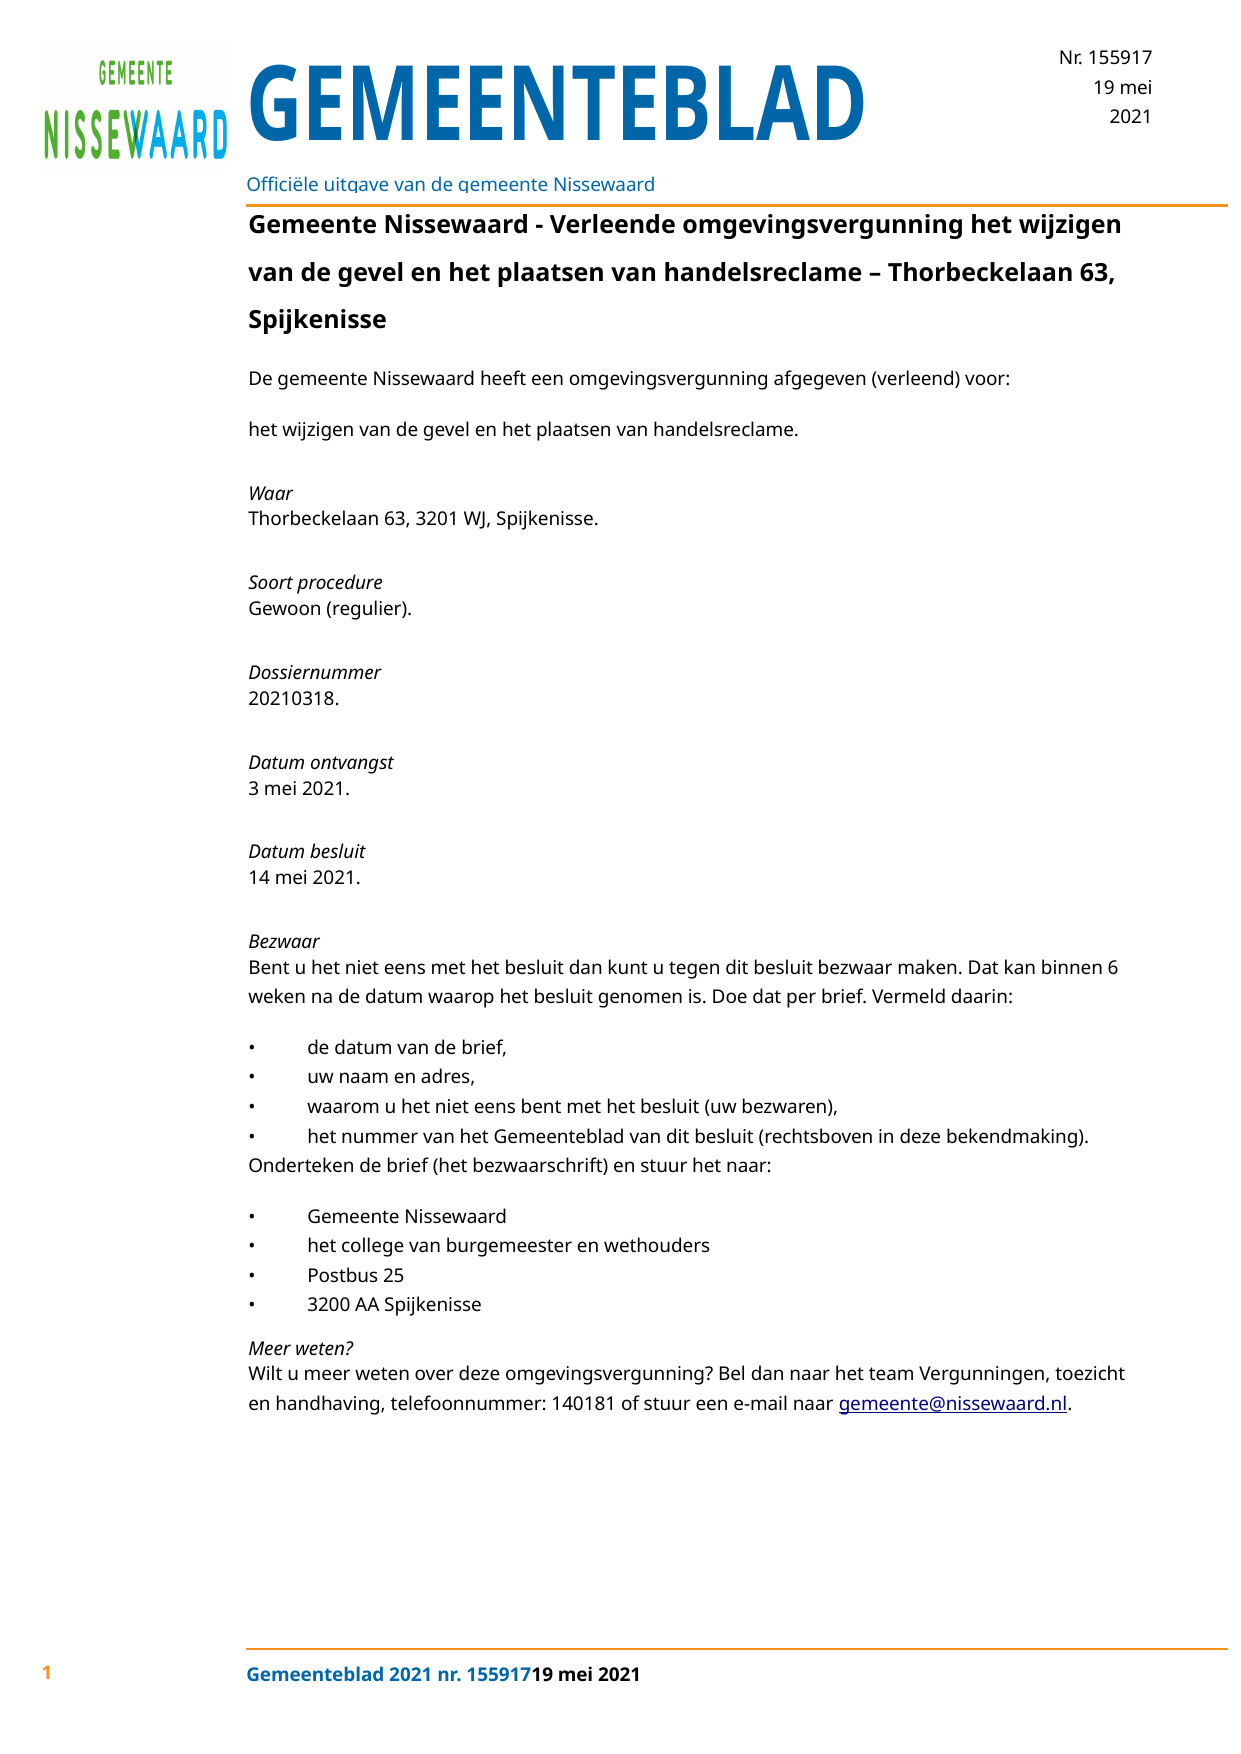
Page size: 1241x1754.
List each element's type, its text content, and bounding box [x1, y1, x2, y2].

text Datum ontvangst [248, 749, 1152, 775]
list het nummer van het Gemeenteblad van dit besluit (rechtsboven in deze bekendmaking). [248, 1123, 1152, 1148]
text Gemeente Nissewaard - Verleende omgevingsvergunning het wijzigen van de gevel en het plaatsen van handelsreclame – Thorbeckelaan 63, Spijkenisse [248, 207, 1152, 336]
text Meer weten? [248, 1335, 1152, 1360]
list de datum van de brief, [248, 1034, 1152, 1060]
text 14 mei 2021. [248, 864, 1152, 890]
list Postbus 25 [248, 1262, 1152, 1288]
text Wilt u meer weten over deze omgevingsvergunning? Bel dan naar het team Vergunningen, toezicht en handhaving, telefoonnummer: 140181 of stuur een e-mail naar gemeente@nissewaard.nl. [248, 1360, 1152, 1416]
list Gemeente Nissewaard [248, 1203, 1152, 1228]
text De gemeente Nissewaard heeft een omgevingsvergunning afgegeven (verleend) voor: [248, 366, 1152, 391]
text Onderteken de brief (het bezwaarschrift) en stuur het naar: [248, 1152, 1152, 1178]
text Bezwaar [248, 928, 1152, 954]
text Thorbeckelaan 63, 3201 WJ, Spijkenisse. [248, 506, 1152, 531]
text Dossiernummer [248, 659, 1152, 685]
text Bent u het niet eens met het besluit dan kunt u tegen dit besluit bezwaar maken. Dat kan binnen 6 weken na de datum waarop het besluit genomen is. Doe dat per brief. Vermeld daarin: [248, 954, 1152, 1009]
list uw naam en adres, [248, 1064, 1152, 1089]
text Datum besluit [248, 839, 1152, 864]
picture [41, 47, 231, 172]
text 20210318. [248, 685, 1152, 711]
text Waar [248, 480, 1152, 506]
list 3200 AA Spijkenisse [248, 1292, 1152, 1317]
text 3 mei 2021. [248, 775, 1152, 800]
list waarom u het niet eens bent met het besluit (uw bezwaren), [248, 1093, 1152, 1119]
text het wijzigen van de gevel en het plaatsen van handelsreclame. [248, 416, 1152, 442]
text Gewoon (regulier). [248, 595, 1152, 621]
list het college van burgemeester en wethouders [248, 1232, 1152, 1258]
text Soort procedure [248, 569, 1152, 595]
